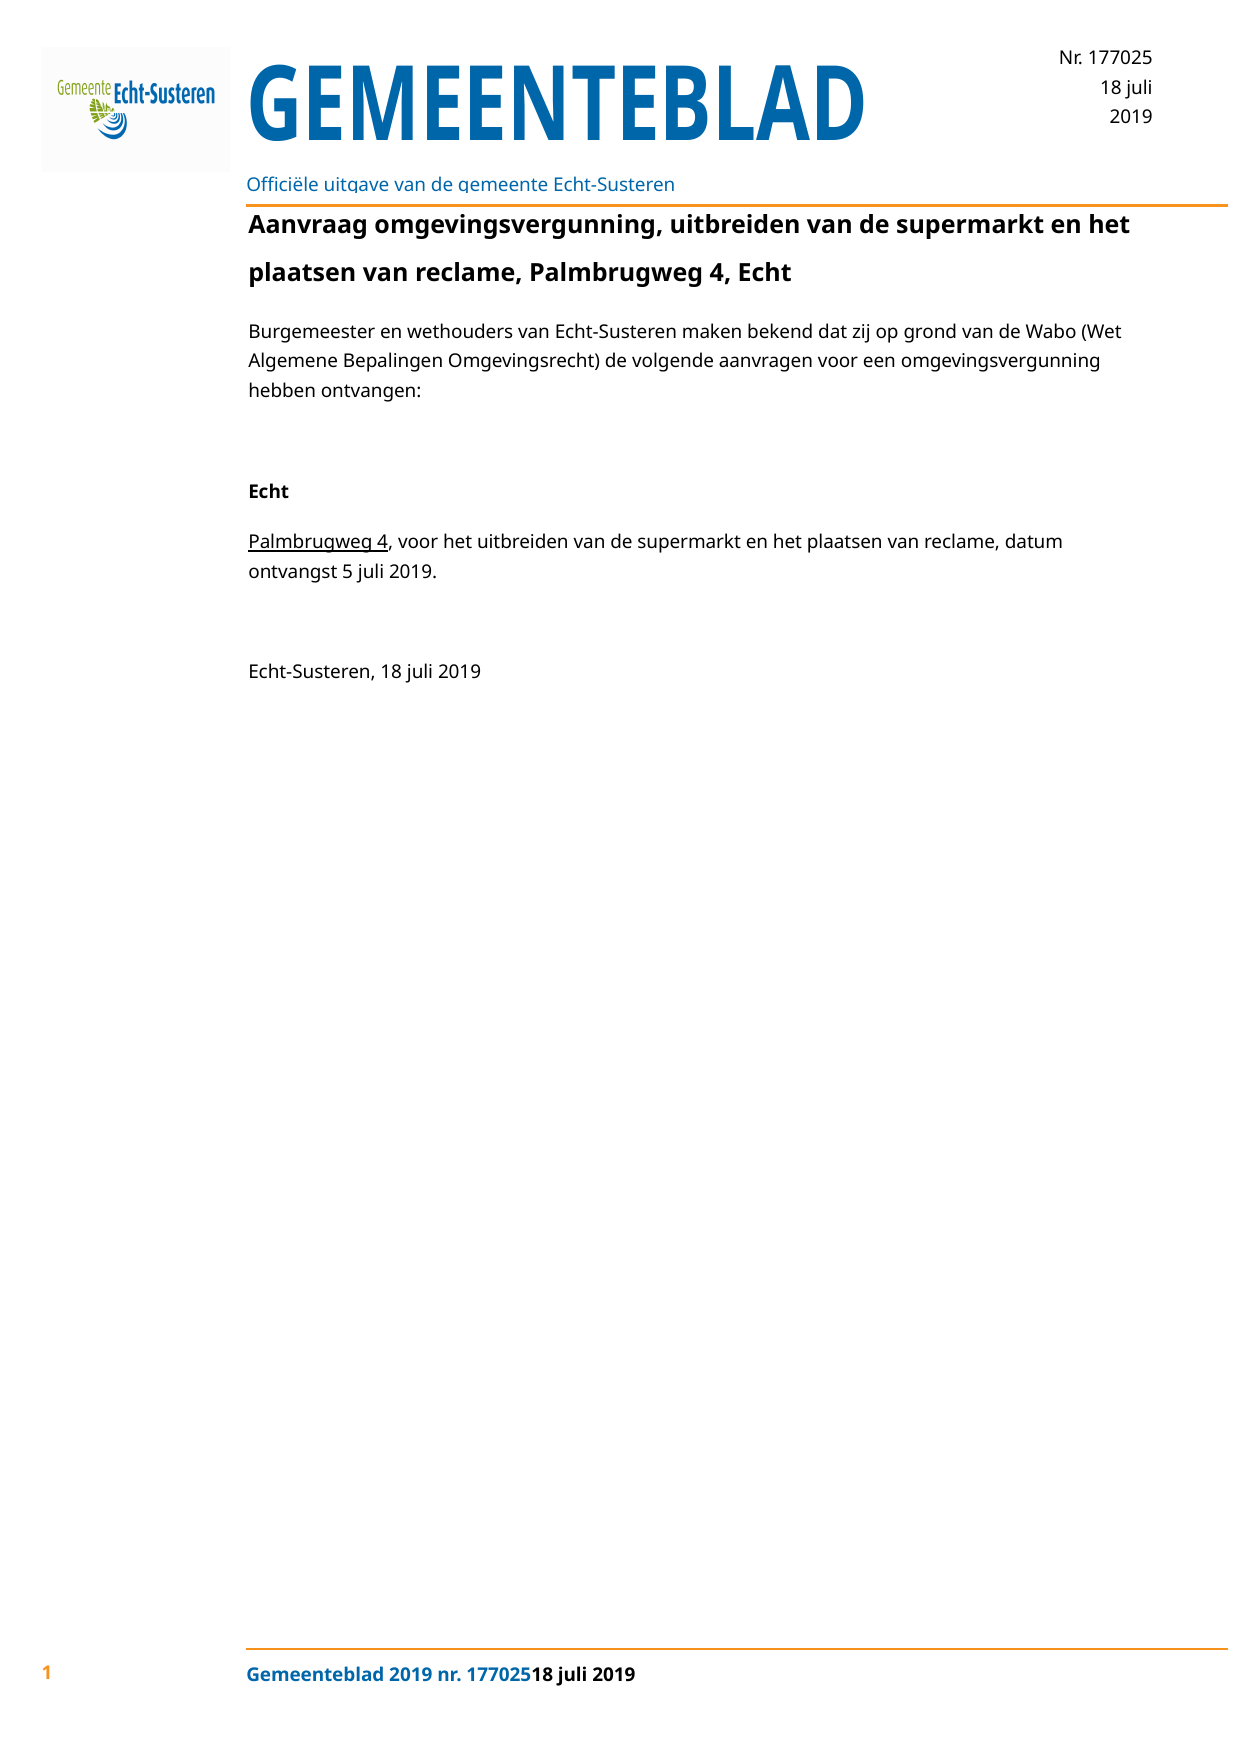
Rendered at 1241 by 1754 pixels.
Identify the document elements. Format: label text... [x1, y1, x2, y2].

text Palmbrugweg 4, voor het uitbreiden van de supermarkt en het plaatsen van reclame, datum ontvangst 5 juli 2019. [248, 528, 1152, 584]
text Echt [248, 478, 1152, 504]
text Echt-Susteren, 18 juli 2019 [248, 659, 1152, 684]
picture [41, 47, 231, 172]
text Aanvraag omgevingsvergunning, uitbreiden van de supermarkt en het plaatsen van reclame, Palmbrugweg 4, Echt [248, 207, 1152, 288]
text Burgemeester en wethouders van Echt-Susteren maken bekend dat zij op grond van de Wabo (Wet Algemene Bepalingen Omgevingsrecht) de volgende aanvragen voor een omgevingsvergunning hebben ontvangen: [248, 318, 1152, 403]
